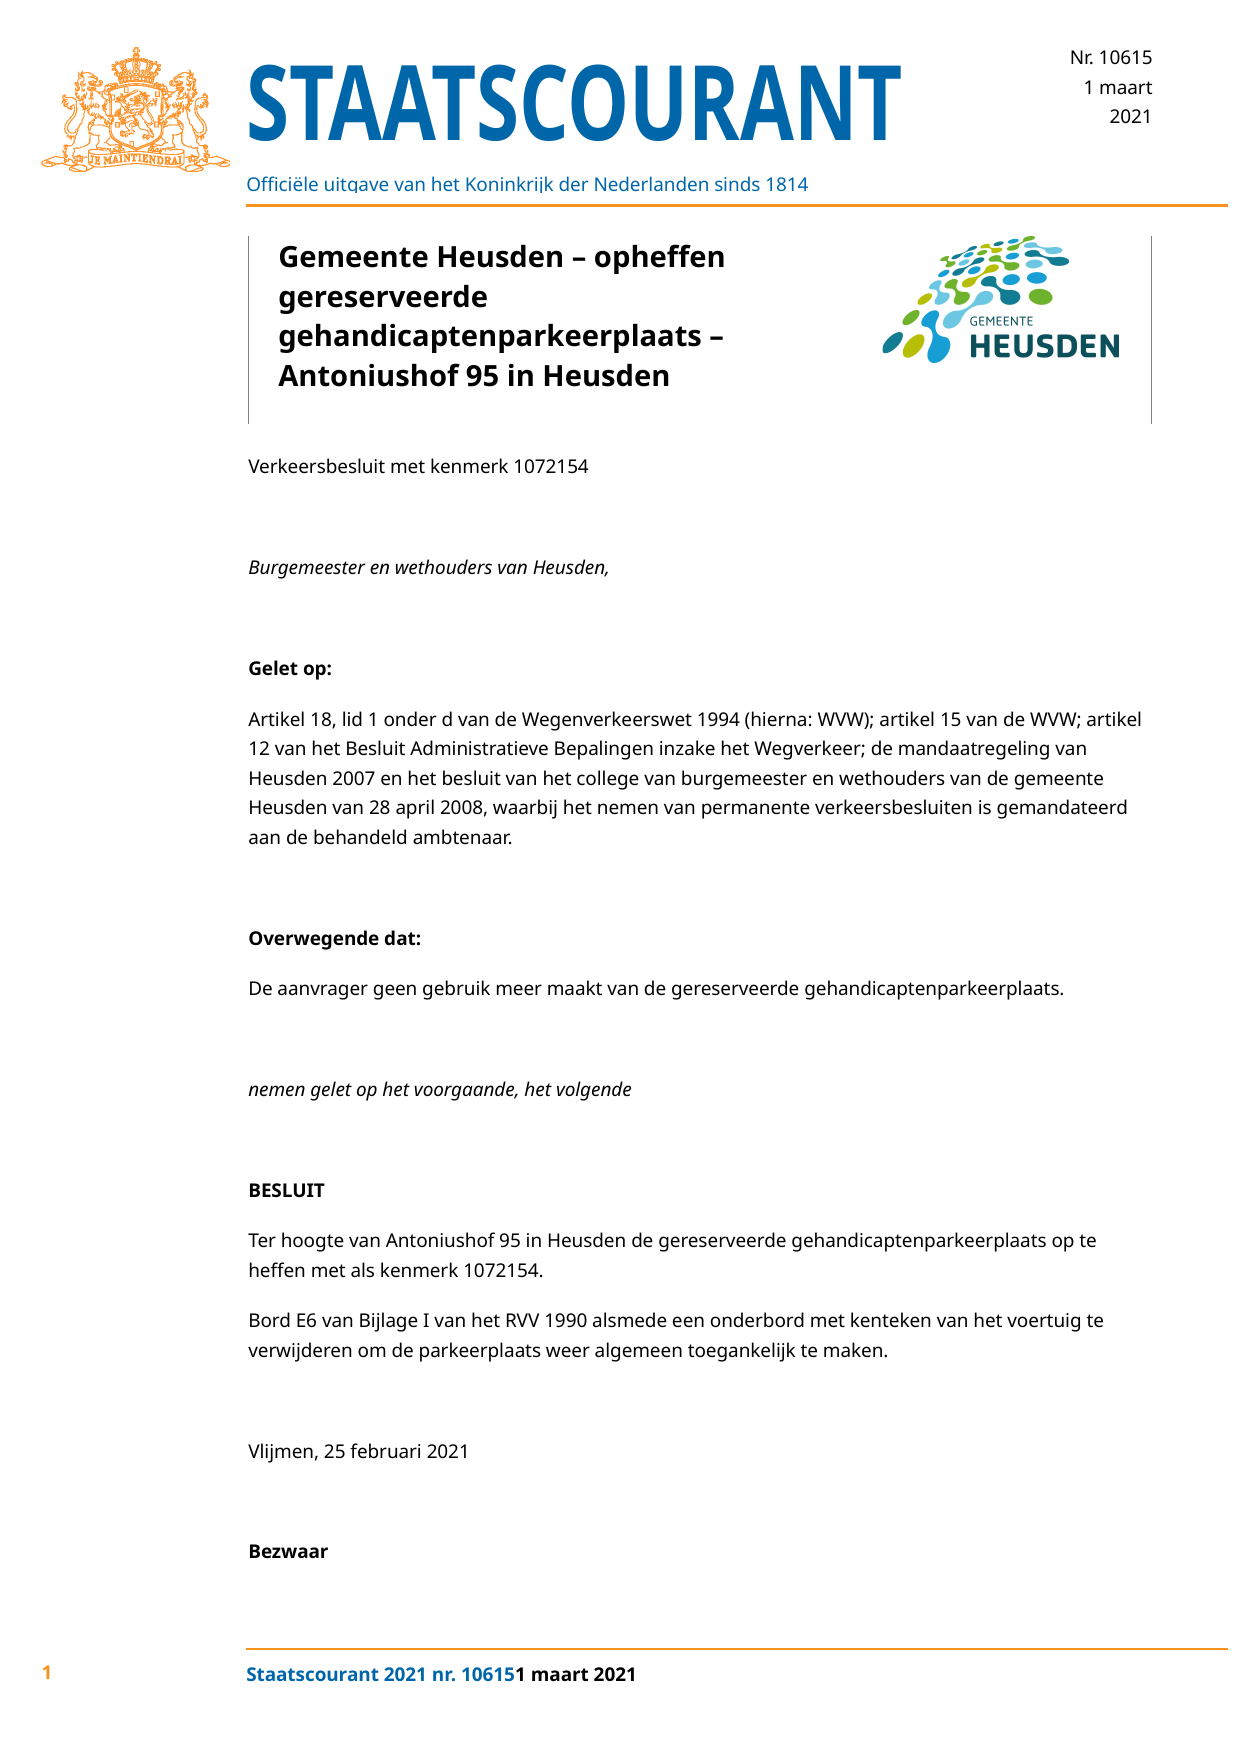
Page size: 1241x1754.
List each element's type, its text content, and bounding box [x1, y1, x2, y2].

text Overwegende dat: [248, 925, 1152, 951]
table_header [850, 236, 1151, 424]
text Ter hoogte van Antoniushof 95 in Heusden de gereserveerde gehandicaptenparkeerplaats op te heffen met als kenmerk 1072154. [248, 1227, 1152, 1283]
text Vlijmen, 25 februari 2021 [248, 1438, 1152, 1463]
text Bezwaar [248, 1539, 1152, 1564]
text Gelet op: [248, 655, 1152, 681]
text Bord E6 van Bijlage I van het RVV 1990 alsmede een onderbord met kenteken van het voertuig te verwijderen om de parkeerplaats weer algemeen toegankelijk te maken. [248, 1307, 1152, 1363]
text nemen gelet op het voorgaande, het volgende [248, 1076, 1152, 1102]
text Burgemeester en wethouders van Heusden, [248, 554, 1152, 580]
text BESLUIT [248, 1177, 1152, 1203]
text Artikel 18, lid 1 onder d van de Wegenverkeerswet 1994 (hierna: WVW); artikel 15 van de WVW; artikel 12 van het Besluit Administratieve Bepalingen inzake het Wegverkeer; de mandaatregeling van Heusden 2007 en het besluit van het college van burgemeester en wethouders van de gemeente Heusden van 28 april 2008, waarbij het nemen van permanente verkeersbesluiten is gemandateerd aan de behandeld ambtenaar. [248, 706, 1152, 850]
text De aanvrager geen gebruik meer maakt van de gereserveerde gehandicaptenparkeerplaats. [248, 975, 1152, 1001]
picture [882, 236, 1119, 363]
table_header Gemeente Heusden – opheffen gereserveerde gehandicaptenparkeerplaats – Antoniushof 95 in Heusden [249, 236, 850, 424]
text Verkeersbesluit met kenmerk 1072154 [248, 454, 1152, 479]
picture [41, 47, 231, 172]
